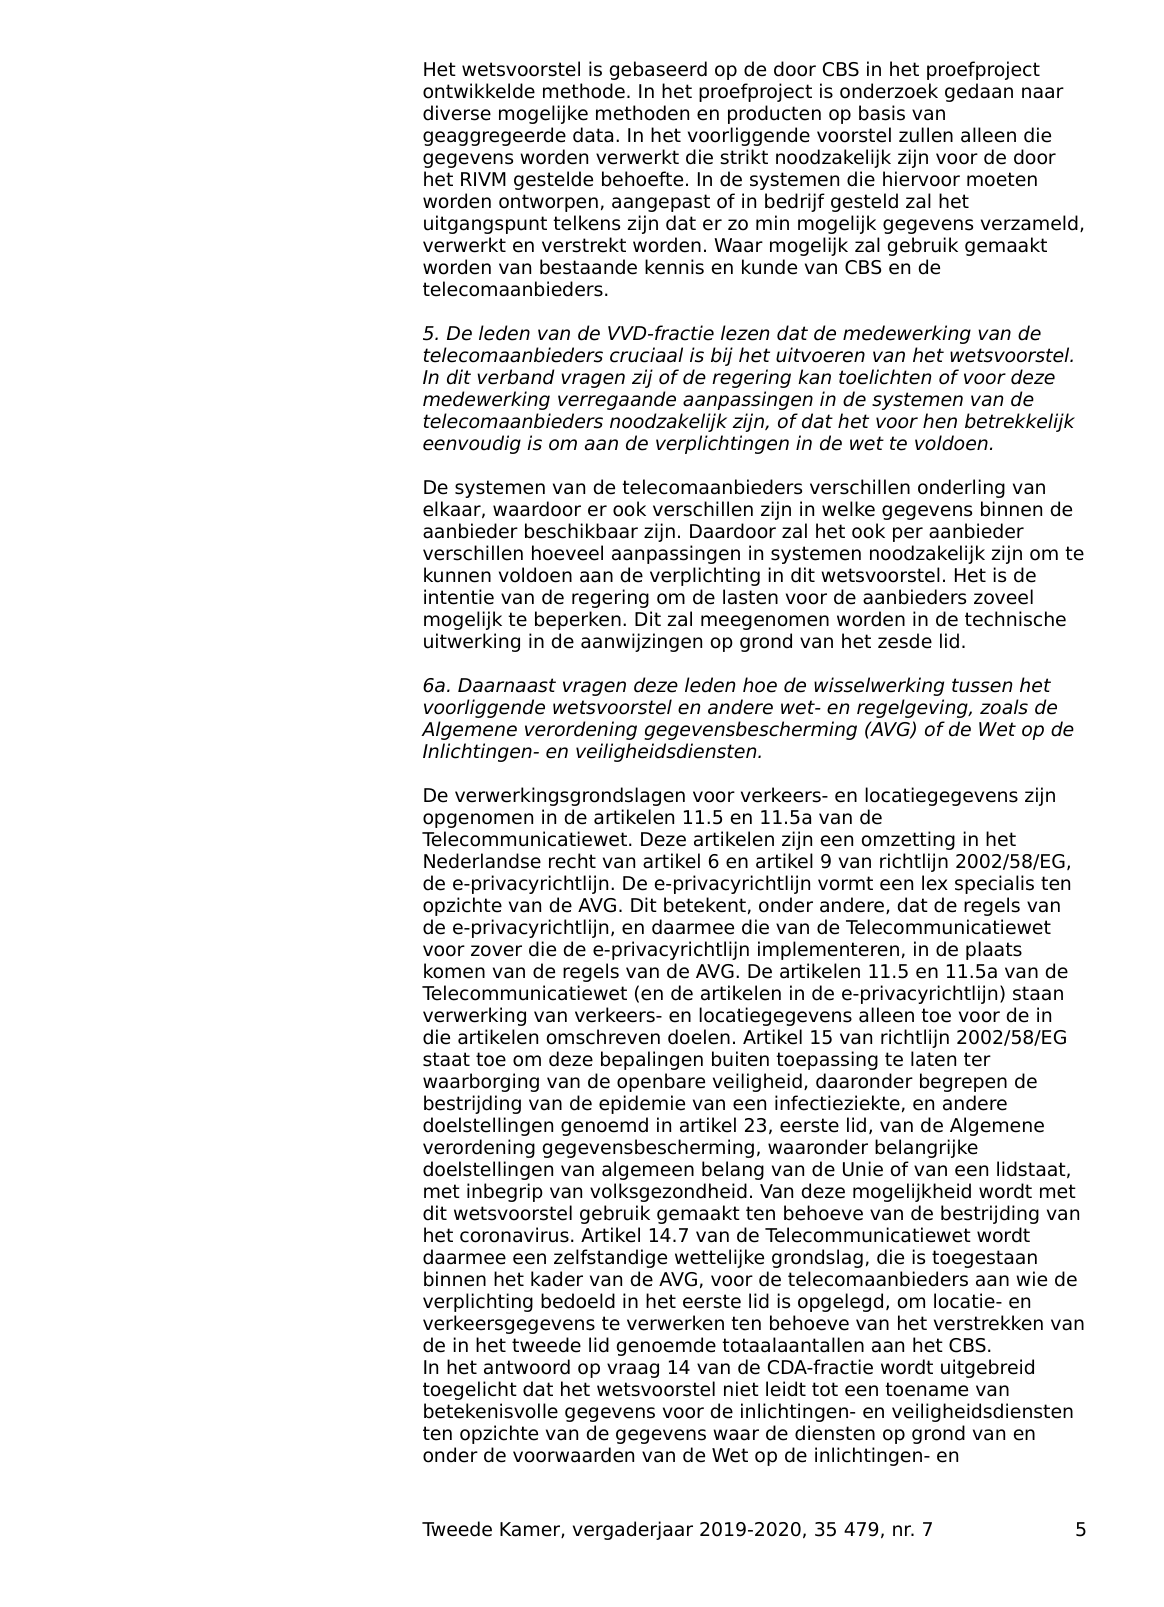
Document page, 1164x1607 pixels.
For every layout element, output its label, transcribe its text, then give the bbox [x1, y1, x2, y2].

text Het wetsvoorstel is gebaseerd op de door CBS in het proefproject ontwikkelde methode. In het proefproject is onderzoek gedaan naar diverse mogelijke methoden en producten op basis van geaggregeerde data. In het voorliggende voorstel zullen alleen die gegevens worden verwerkt die strikt noodzakelijk zijn voor de door het RIVM gestelde behoefte. In de systemen die hiervoor moeten worden ontworpen, aangepast of in bedrijf gesteld zal het uitgangspunt telkens zijn dat er zo min mogelijk gegevens verzameld, verwerkt en verstrekt worden. Waar mogelijk zal gebruik gemaakt worden van bestaande kennis en kunde van CBS en de telecomaanbieders. [422, 59, 1087, 301]
text In het antwoord op vraag 14 van de CDA-fractie wordt uitgebreid toegelicht dat het wetsvoorstel niet leidt tot een toename van betekenisvolle gegevens voor de inlichtingen- en veiligheidsdiensten ten opzichte van de gegevens waar de diensten op grond van en onder de voorwaarden van de Wet op de inlichtingen- en [422, 1357, 1087, 1467]
text 5. De leden van de VVD-fractie lezen dat de medewerking van de telecomaanbieders cruciaal is bij het uitvoeren van het wetsvoorstel. [422, 323, 1087, 367]
text 6a. Daarnaast vragen deze leden hoe de wisselwerking tussen het voorliggende wetsvoorstel en andere wet- en regelgeving, zoals de Algemene verordening gegevensbescherming (AVG) of de Wet op de Inlichtingen- en veiligheidsdiensten. [422, 675, 1087, 763]
text De systemen van de telecomaanbieders verschillen onderling van elkaar, waardoor er ook verschillen zijn in welke gegevens binnen de aanbieder beschikbaar zijn. Daardoor zal het ook per aanbieder verschillen hoeveel aanpassingen in systemen noodzakelijk zijn om te kunnen voldoen aan de verplichting in dit wetsvoorstel. Het is de intentie van de regering om de lasten voor de aanbieders zoveel mogelijk te beperken. Dit zal meegenomen worden in de technische uitwerking in de aanwijzingen op grond van het zesde lid. [422, 477, 1087, 653]
text De verwerkingsgrondslagen voor verkeers- en locatiegegevens zijn opgenomen in de artikelen 11.5 en 11.5a van de Telecommunicatiewet. Deze artikelen zijn een omzetting in het Nederlandse recht van artikel 6 en artikel 9 van richtlijn 2002/58/EG, de e-privacyrichtlijn. De e-privacyrichtlijn vormt een lex specialis ten opzichte van de AVG. Dit betekent, onder andere, dat de regels van de e-privacyrichtlijn, en daarmee die van de Telecommunicatiewet voor zover die de e-privacyrichtlijn implementeren, in de plaats komen van de regels van de AVG. De artikelen 11.5 en 11.5a van de Telecommunicatiewet (en de artikelen in de e-privacyrichtlijn) staan verwerking van verkeers- en locatiegegevens alleen toe voor de in die artikelen omschreven doelen. Artikel 15 van richtlijn 2002/58/EG staat toe om deze bepalingen buiten toepassing te laten ter waarborging van de openbare veiligheid, daaronder begrepen de bestrijding van de epidemie van een infectieziekte, en andere doelstellingen genoemd in artikel 23, eerste lid, van de Algemene verordening gegevensbescherming, waaronder belangrijke doelstellingen van algemeen belang van de Unie of van een lidstaat, met inbegrip van volksgezondheid. Van deze mogelijkheid wordt met dit wetsvoorstel gebruik gemaakt ten behoeve van de bestrijding van het coronavirus. Artikel 14.7 van de Telecommunicatiewet wordt daarmee een zelfstandige wettelijke grondslag, die is toegestaan binnen het kader van de AVG, voor de telecomaanbieders aan wie de verplichting bedoeld in het eerste lid is opgelegd, om locatie- en verkeersgegevens te verwerken ten behoeve van het verstrekken van de in het tweede lid genoemde totaalaantallen aan het CBS. [422, 785, 1087, 1357]
text In dit verband vragen zij of de regering kan toelichten of voor deze medewerking verregaande aanpassingen in de systemen van de telecomaanbieders noodzakelijk zijn, of dat het voor hen betrekkelijk eenvoudig is om aan de verplichtingen in de wet te voldoen. [422, 367, 1087, 455]
